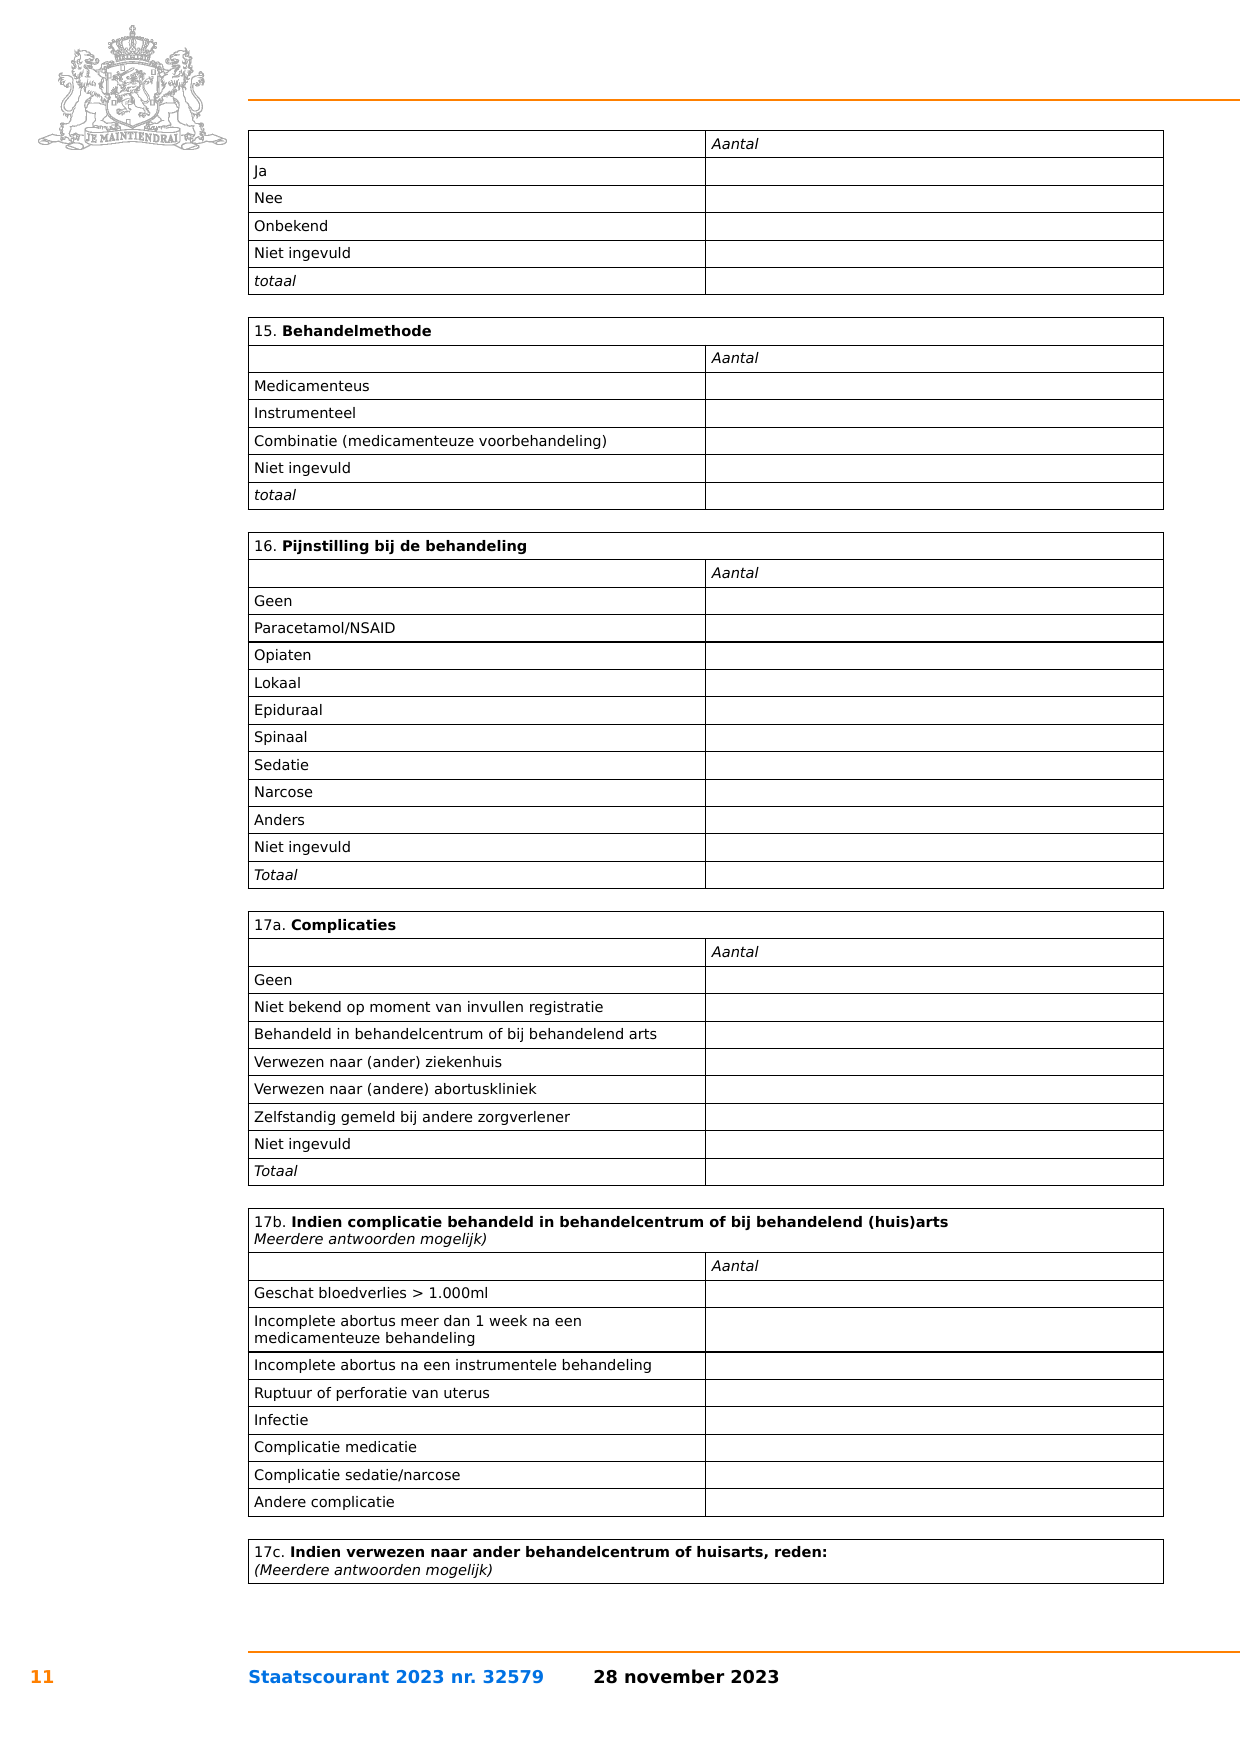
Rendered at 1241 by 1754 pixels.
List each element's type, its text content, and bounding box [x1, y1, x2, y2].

table_cell Niet ingevuld [249, 241, 705, 267]
table_cell Behandeld in behandelcentrum of bij behandelend arts [249, 1022, 705, 1048]
table_cell Verwezen naar (ander) ziekenhuis [249, 1049, 705, 1075]
table_cell [249, 1253, 705, 1279]
table_cell [706, 967, 1163, 993]
table_cell Aantal [706, 131, 1163, 157]
table_cell [706, 994, 1163, 1021]
table_cell [706, 373, 1163, 399]
table_cell [706, 1281, 1163, 1307]
table_cell [706, 752, 1163, 778]
table_cell [706, 428, 1163, 454]
table_header 17b. Indien complicatie behandeld in behandelcentrum of bij behandelend (huis)arts Meerdere antwoorden mogelijk) [249, 1209, 1163, 1252]
table_cell Nee [249, 186, 705, 212]
table_cell Totaal [249, 1159, 705, 1185]
table_cell Anders [249, 807, 705, 833]
table_cell Zelfstandig gemeld bij andere zorgverlener [249, 1104, 705, 1130]
table_cell [706, 1022, 1163, 1048]
table_cell [706, 1308, 1163, 1351]
table_cell totaal [249, 483, 705, 509]
table_cell Aantal [706, 939, 1163, 966]
table_cell [706, 588, 1163, 614]
table_cell [706, 615, 1163, 641]
table_cell Aantal [706, 560, 1163, 587]
table_cell Lokaal [249, 670, 705, 696]
table_cell Totaal [249, 862, 705, 888]
table_cell Geen [249, 588, 705, 614]
table_cell Ja [249, 158, 705, 185]
table_cell Niet ingevuld [249, 834, 705, 861]
table_cell Epiduraal [249, 697, 705, 724]
table_cell Narcose [249, 780, 705, 806]
table_header 17c. Indien verwezen naar ander behandelcentrum of huisarts, reden: (Meerdere antwoorden mogelijk) [249, 1540, 1163, 1583]
table_cell Incomplete abortus meer dan 1 week na een medicamenteuze behandeling [249, 1308, 705, 1351]
table_cell [706, 1049, 1163, 1075]
table_cell Andere complicatie [249, 1489, 705, 1516]
table_cell Complicatie sedatie/narcose [249, 1462, 705, 1488]
table_cell [706, 780, 1163, 806]
table_cell Combinatie (medicamenteuze voorbehandeling) [249, 428, 705, 454]
table_cell Sedatie [249, 752, 705, 778]
table_cell Paracetamol/NSAID [249, 615, 705, 641]
table_cell [706, 1380, 1163, 1406]
table_cell [706, 455, 1163, 482]
table_cell Geen [249, 967, 705, 993]
table_cell Onbekend [249, 213, 705, 239]
table_cell Niet bekend op moment van invullen registratie [249, 994, 705, 1021]
table_cell [706, 807, 1163, 833]
table_cell Infectie [249, 1407, 705, 1433]
table_cell [706, 213, 1163, 239]
table_cell [249, 346, 705, 372]
table_cell [706, 834, 1163, 861]
table_cell [706, 400, 1163, 427]
table_cell [706, 862, 1163, 888]
picture [38, 25, 227, 150]
table_cell [706, 670, 1163, 696]
table_cell [706, 1462, 1163, 1488]
table_cell [706, 1435, 1163, 1461]
table_cell Verwezen naar (andere) abortuskliniek [249, 1076, 705, 1103]
table_cell [706, 268, 1163, 294]
table_cell [706, 1353, 1163, 1379]
table_cell [249, 939, 705, 966]
table_cell Ruptuur of perforatie van uterus [249, 1380, 705, 1406]
table_cell [706, 158, 1163, 185]
table_cell [706, 1407, 1163, 1433]
table_cell Incomplete abortus na een instrumentele behandeling [249, 1353, 705, 1379]
table_cell [706, 241, 1163, 267]
table_cell [706, 643, 1163, 669]
table_cell [706, 725, 1163, 751]
table_cell Niet ingevuld [249, 1131, 705, 1157]
table_cell Complicatie medicatie [249, 1435, 705, 1461]
table_cell [706, 186, 1163, 212]
table_cell [706, 697, 1163, 724]
table_cell [706, 1104, 1163, 1130]
table_cell Aantal [706, 1253, 1163, 1279]
table_cell [706, 483, 1163, 509]
table_cell Opiaten [249, 643, 705, 669]
table_cell Aantal [706, 346, 1163, 372]
table_cell [706, 1131, 1163, 1157]
table_header 17a. Complicaties [249, 912, 1163, 938]
table_cell Medicamenteus [249, 373, 705, 399]
table_header 16. Pijnstilling bij de behandeling [249, 533, 1163, 559]
table_cell Niet ingevuld [249, 455, 705, 482]
table_cell [706, 1489, 1163, 1516]
table_cell [706, 1076, 1163, 1103]
table_cell Spinaal [249, 725, 705, 751]
table_cell totaal [249, 268, 705, 294]
table_cell Instrumenteel [249, 400, 705, 427]
table_cell [706, 1159, 1163, 1185]
table_cell [249, 560, 705, 587]
table_header 15. Behandelmethode [249, 318, 1163, 344]
table_cell [249, 131, 705, 157]
table_cell Geschat bloedverlies > 1.000ml [249, 1281, 705, 1307]
